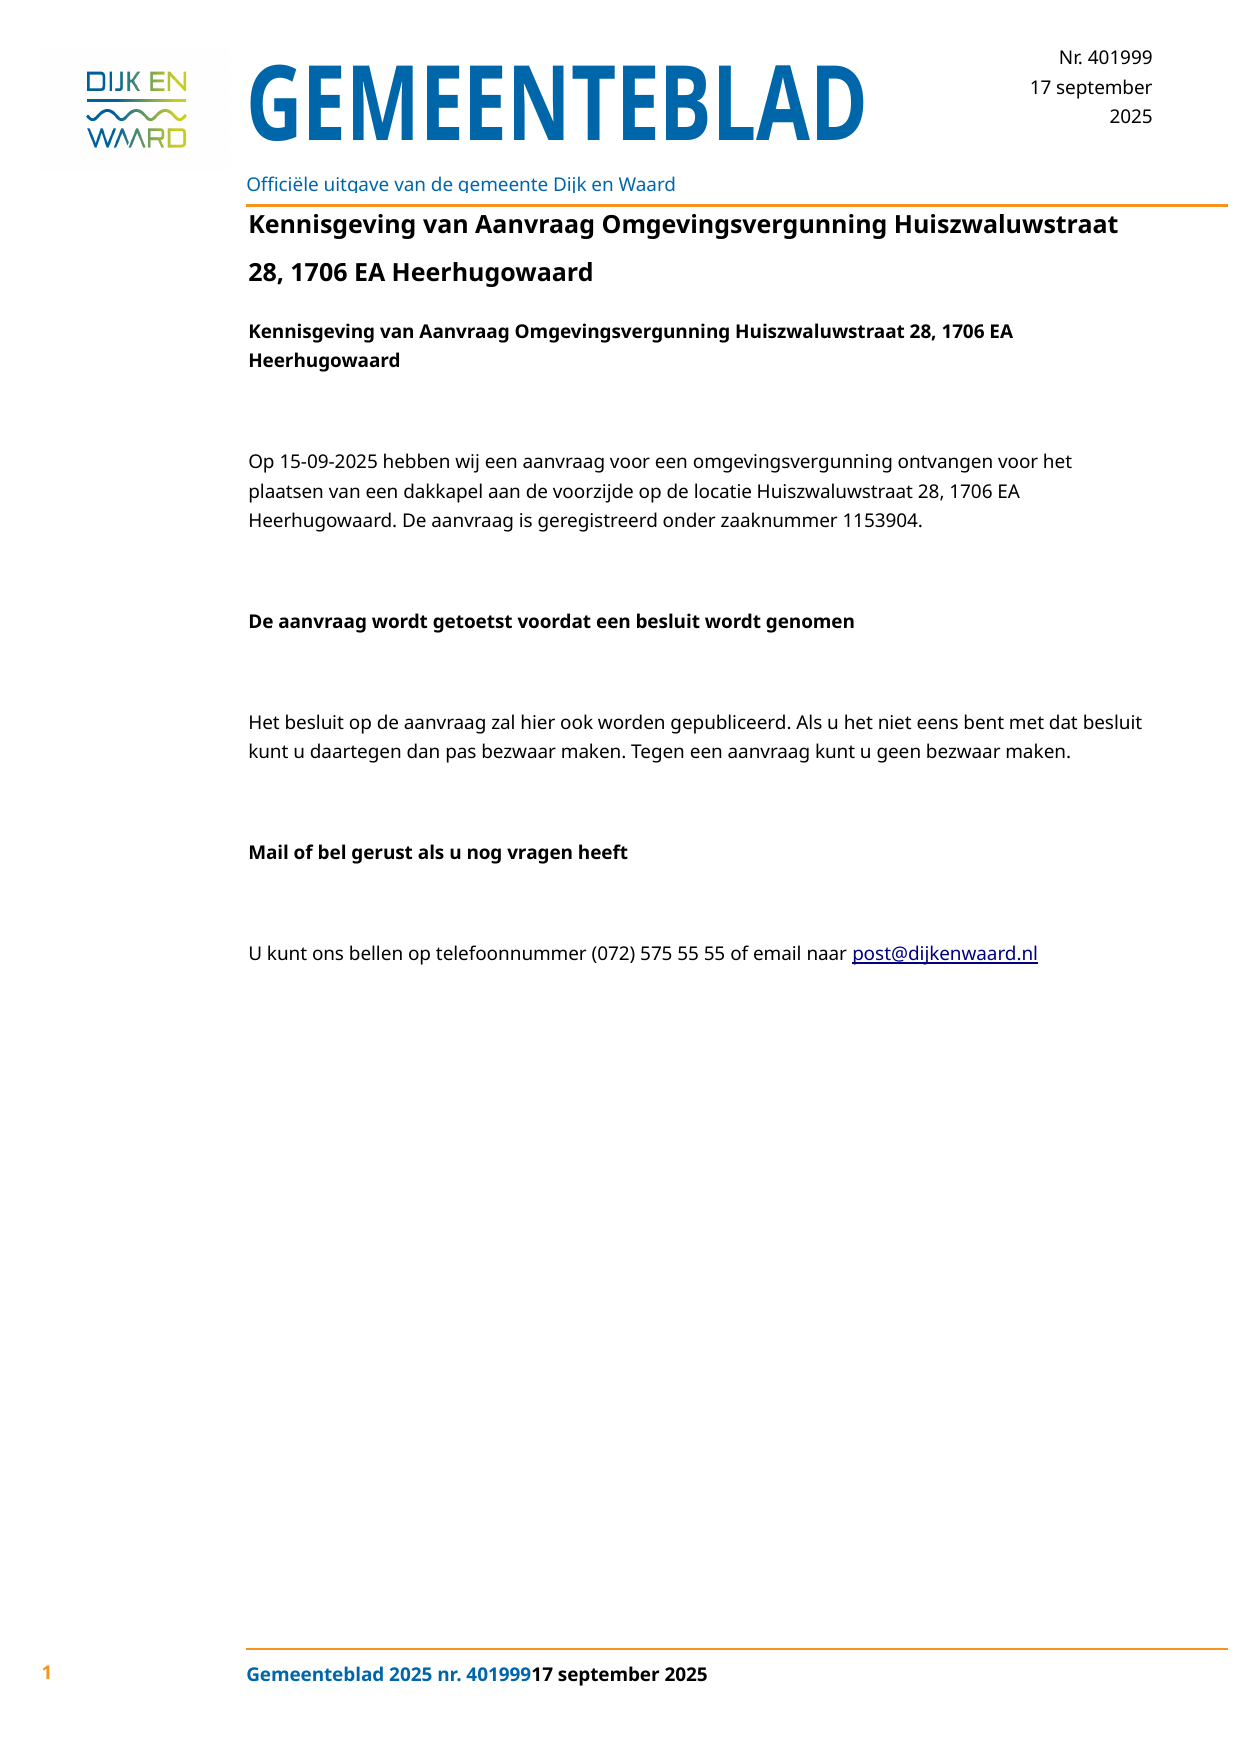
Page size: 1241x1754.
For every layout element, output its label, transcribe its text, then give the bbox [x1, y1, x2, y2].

text De aanvraag wordt getoetst voordat een besluit wordt genomen [248, 608, 1152, 634]
text U kunt ons bellen op telefoonnummer (072) 575 55 55 of email naar post@dijkenwaard.nl [248, 940, 1152, 966]
text Op 15-09-2025 hebben wij een aanvraag voor een omgevingsvergunning ontvangen voor het plaatsen van een dakkapel aan de voorzijde op de locatie Huiszwaluwstraat 28, 1706 EA Heerhugowaard. De aanvraag is geregistreerd onder zaaknummer 1153904. [248, 448, 1152, 533]
text Kennisgeving van Aanvraag Omgevingsvergunning Huiszwaluwstraat 28, 1706 EA Heerhugowaard [248, 207, 1152, 288]
text Kennisgeving van Aanvraag Omgevingsvergunning Huiszwaluwstraat 28, 1706 EA Heerhugowaard [248, 318, 1152, 373]
picture [41, 47, 231, 172]
text Het besluit op de aanvraag zal hier ook worden gepubliceerd. Als u het niet eens bent met dat besluit kunt u daartegen dan pas bezwaar maken. Tegen een aanvraag kunt u geen bezwaar maken. [248, 709, 1152, 764]
text Mail of bel gerust als u nog vragen heeft [248, 839, 1152, 865]
